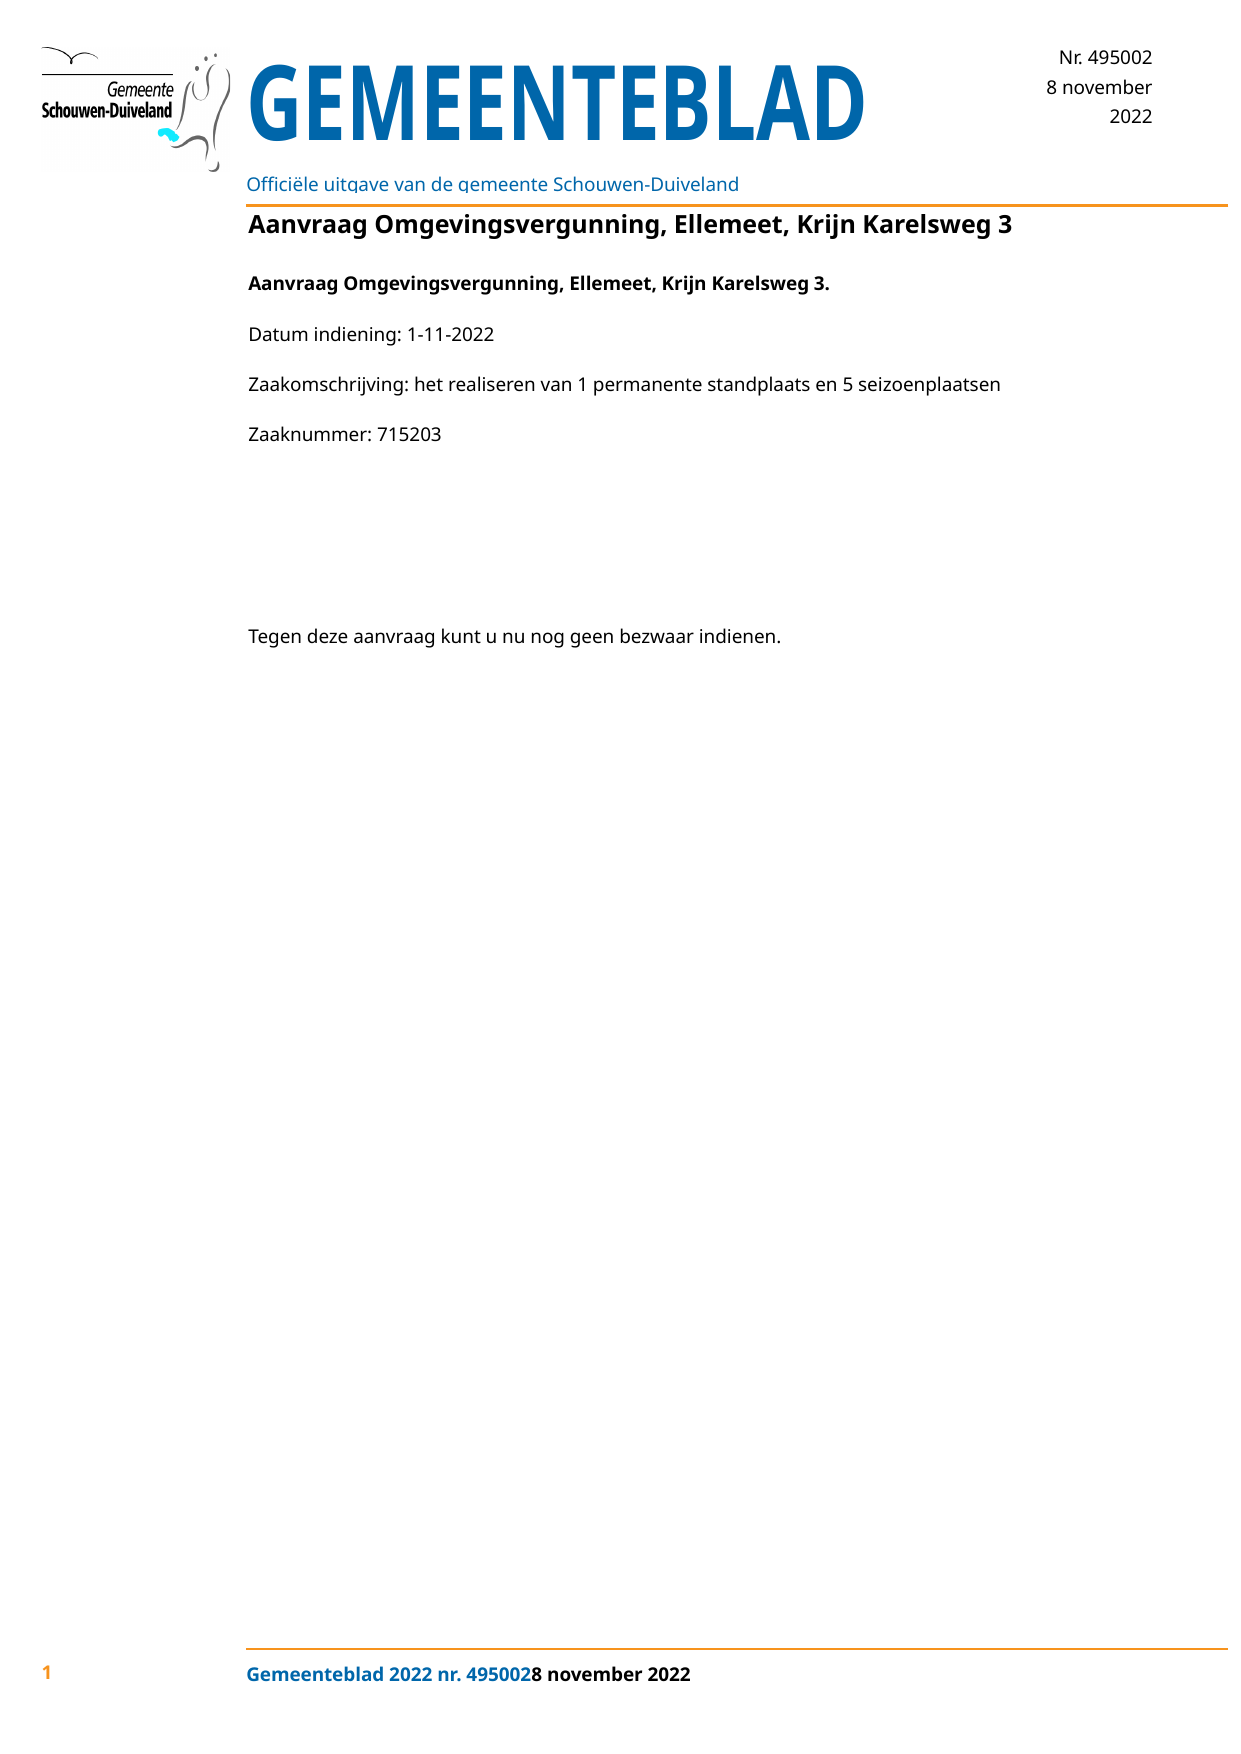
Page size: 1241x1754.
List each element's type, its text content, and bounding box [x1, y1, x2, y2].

text Aanvraag Omgevingsvergunning, Ellemeet, Krijn Karelsweg 3 [248, 207, 1152, 241]
text Aanvraag Omgevingsvergunning, Ellemeet, Krijn Karelsweg 3. [248, 270, 1152, 296]
text Zaakomschrijving: het realiseren van 1 permanente standplaats en 5 seizoenplaatsen [248, 371, 1152, 397]
text Datum indiening: 1-11-2022 [248, 321, 1152, 346]
picture [41, 47, 231, 172]
text Zaaknummer: 715203 [248, 422, 1152, 447]
text Tegen deze aanvraag kunt u nu nog geen bezwaar indienen. [248, 623, 1152, 649]
